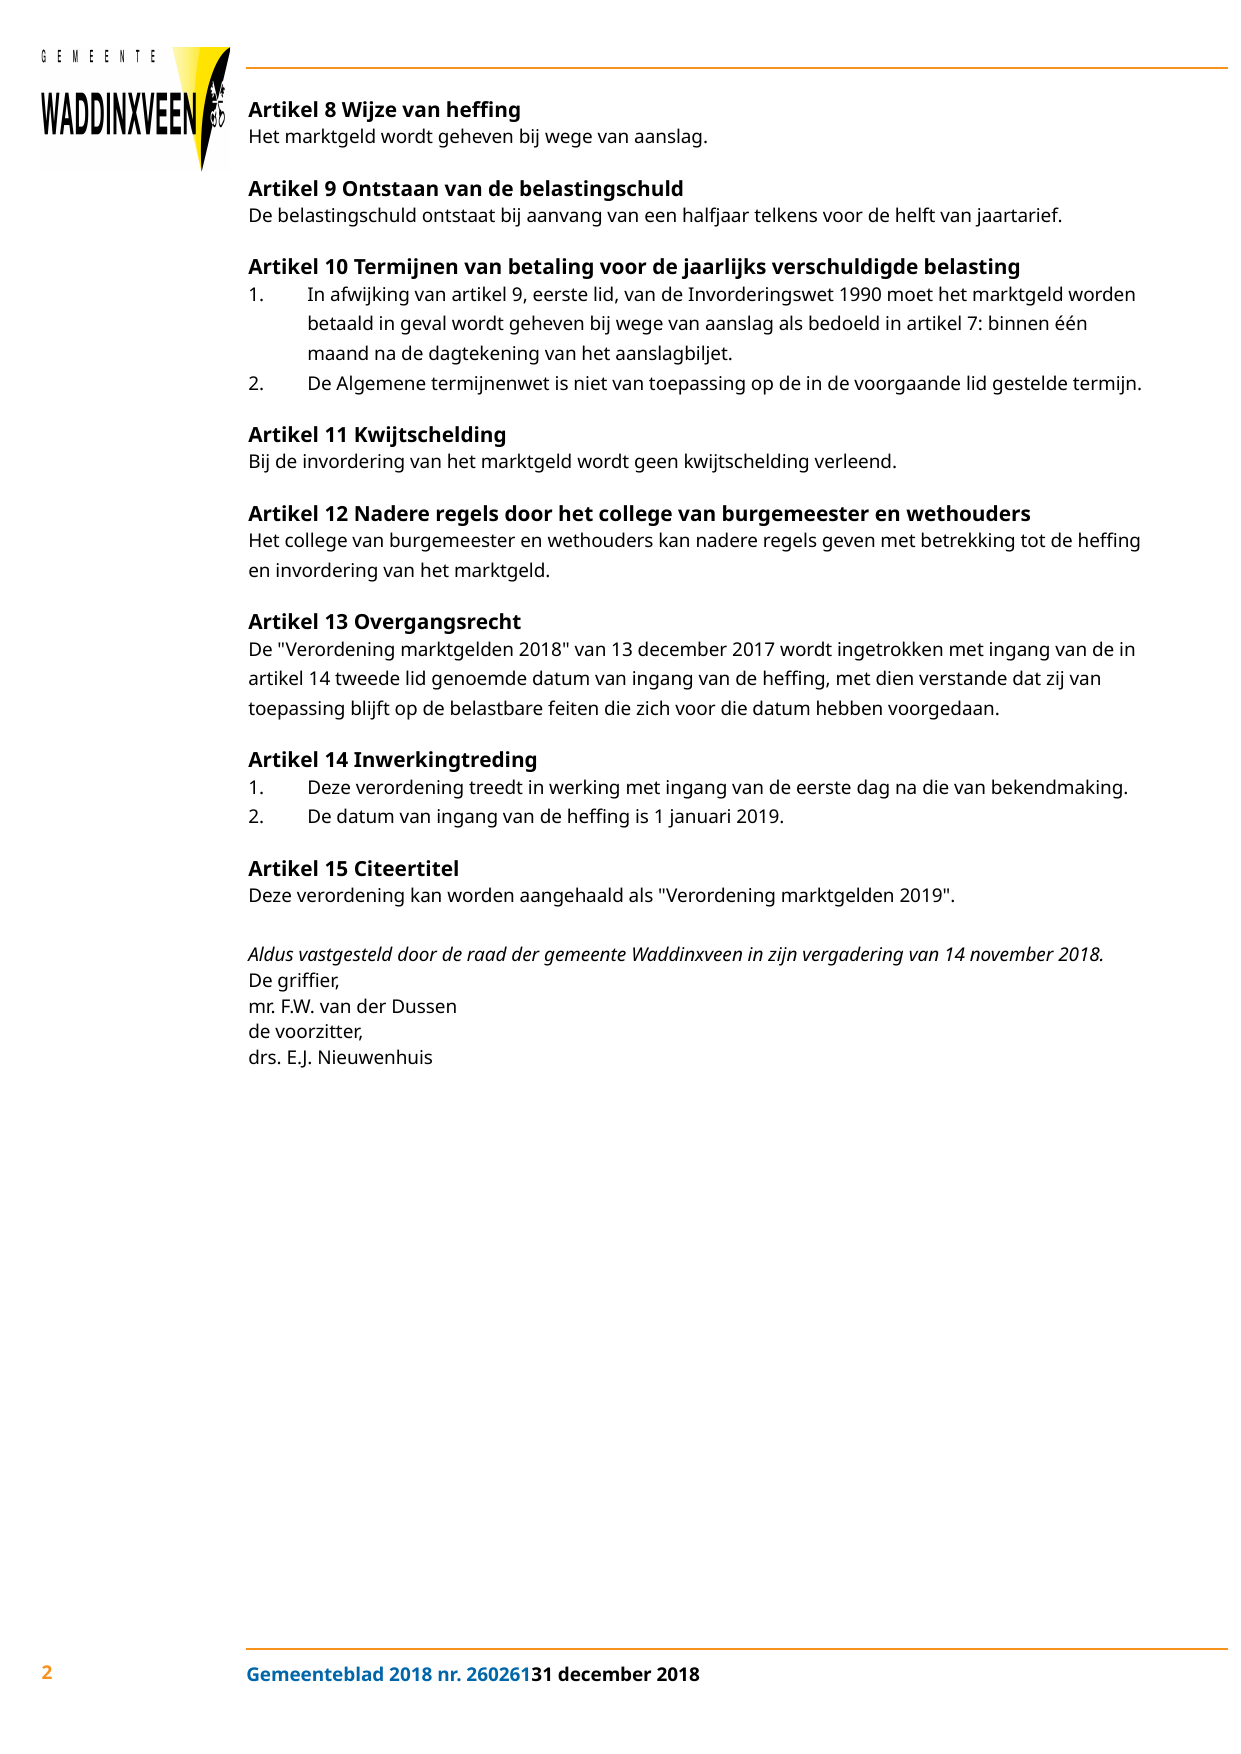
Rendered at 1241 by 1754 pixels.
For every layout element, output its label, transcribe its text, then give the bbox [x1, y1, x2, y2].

text Artikel 9 Ontstaan van de belastingschuld [248, 174, 1152, 202]
text Artikel 15 Citeertitel [248, 854, 1152, 882]
text Bij de invordering van het marktgeld wordt geen kwijtschelding verleend. [248, 448, 1152, 474]
list De datum van ingang van de heffing is 1 januari 2019. [248, 803, 1152, 829]
picture [41, 47, 231, 172]
text Deze verordening kan worden aangehaald als "Verordening marktgelden 2019". [248, 882, 1152, 908]
text mr. F.W. van der Dussen [248, 993, 1152, 1019]
text Artikel 12 Nadere regels door het college van burgemeester en wethouders [248, 499, 1152, 527]
list De Algemene termijnenwet is niet van toepassing op de in de voorgaande lid gestelde termijn. [248, 370, 1152, 395]
list In afwijking van artikel 9, eerste lid, van de Invorderingswet 1990 moet het marktgeld worden betaald in geval wordt geheven bij wege van aanslag als bedoeld in artikel 7: binnen één maand na de dagtekening van het aanslagbiljet. [248, 281, 1152, 366]
list Deze verordening treedt in werking met ingang van de eerste dag na die van bekendmaking. [248, 774, 1152, 799]
text Artikel 10 Termijnen van betaling voor de jaarlijks verschuldigde belasting [248, 252, 1152, 281]
text Artikel 8 Wijze van heffing [248, 95, 1152, 123]
text De belastingschuld ontstaat bij aanvang van een halfjaar telkens voor de helft van jaartarief. [248, 202, 1152, 228]
text drs. E.J. Nieuwenhuis [248, 1044, 1152, 1070]
text Aldus vastgesteld door de raad der gemeente Waddinxveen in zijn vergadering van 14 november 2018. [248, 941, 1152, 967]
text Het college van burgemeester en wethouders kan nadere regels geven met betrekking tot de heffing en invordering van het marktgeld. [248, 527, 1152, 583]
text De griffier, [248, 967, 1152, 993]
text Artikel 13 Overgangsrecht [248, 607, 1152, 636]
text Artikel 11 Kwijtschelding [248, 420, 1152, 448]
text de voorzitter, [248, 1019, 1152, 1044]
text De "Verordening marktgelden 2018" van 13 december 2017 wordt ingetrokken met ingang van de in artikel 14 tweede lid genoemde datum van ingang van de heffing, met dien verstande dat zij van toepassing blijft op de belastbare feiten die zich voor die datum hebben voorgedaan. [248, 636, 1152, 721]
text Het marktgeld wordt geheven bij wege van aanslag. [248, 123, 1152, 149]
text Artikel 14 Inwerkingtreding [248, 745, 1152, 774]
